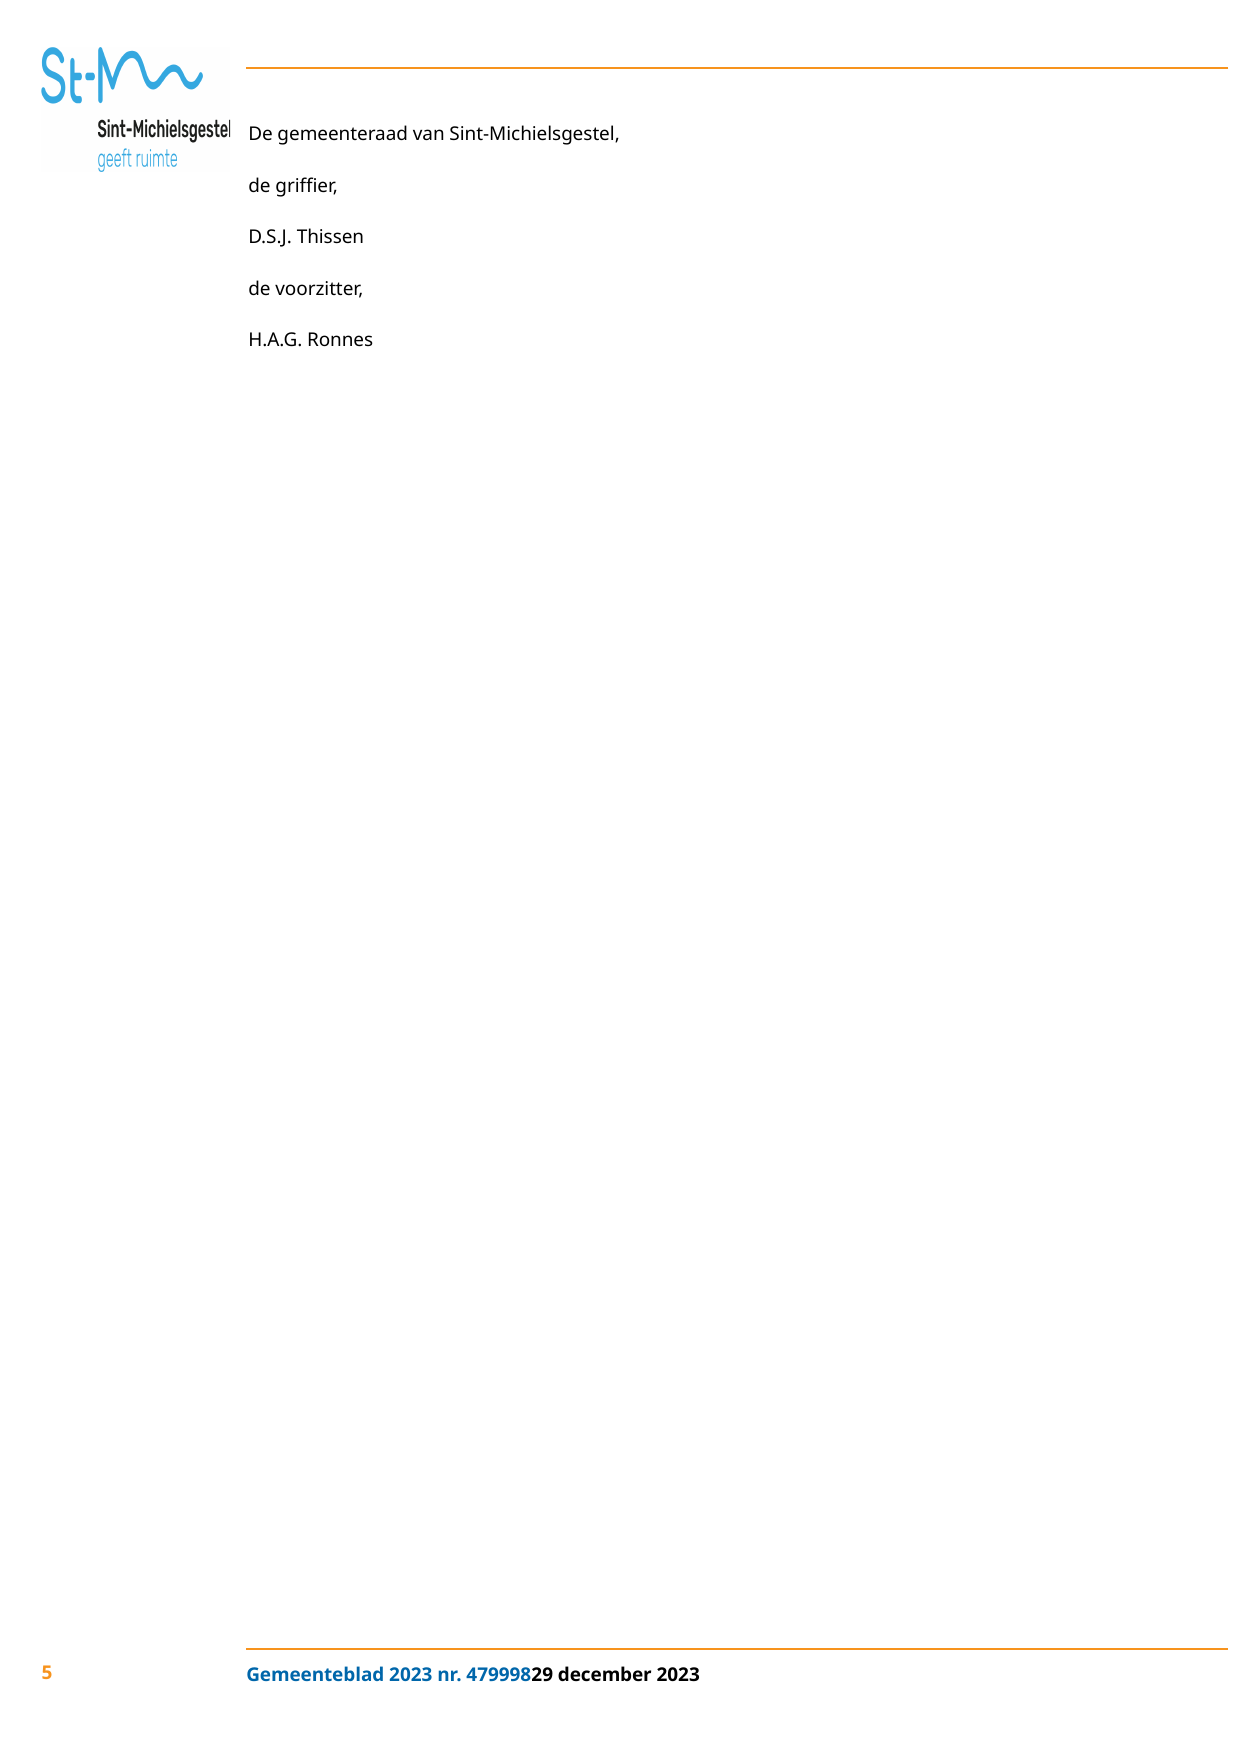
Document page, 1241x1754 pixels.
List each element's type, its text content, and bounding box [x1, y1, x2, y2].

text de voorzitter, [248, 275, 1152, 301]
text D.S.J. Thissen [248, 223, 1152, 249]
text De gemeenteraad van Sint-Michielsgestel, [248, 121, 1152, 146]
picture [41, 47, 231, 172]
text H.A.G. Ronnes [248, 326, 1152, 352]
text de griffier, [248, 172, 1152, 198]
